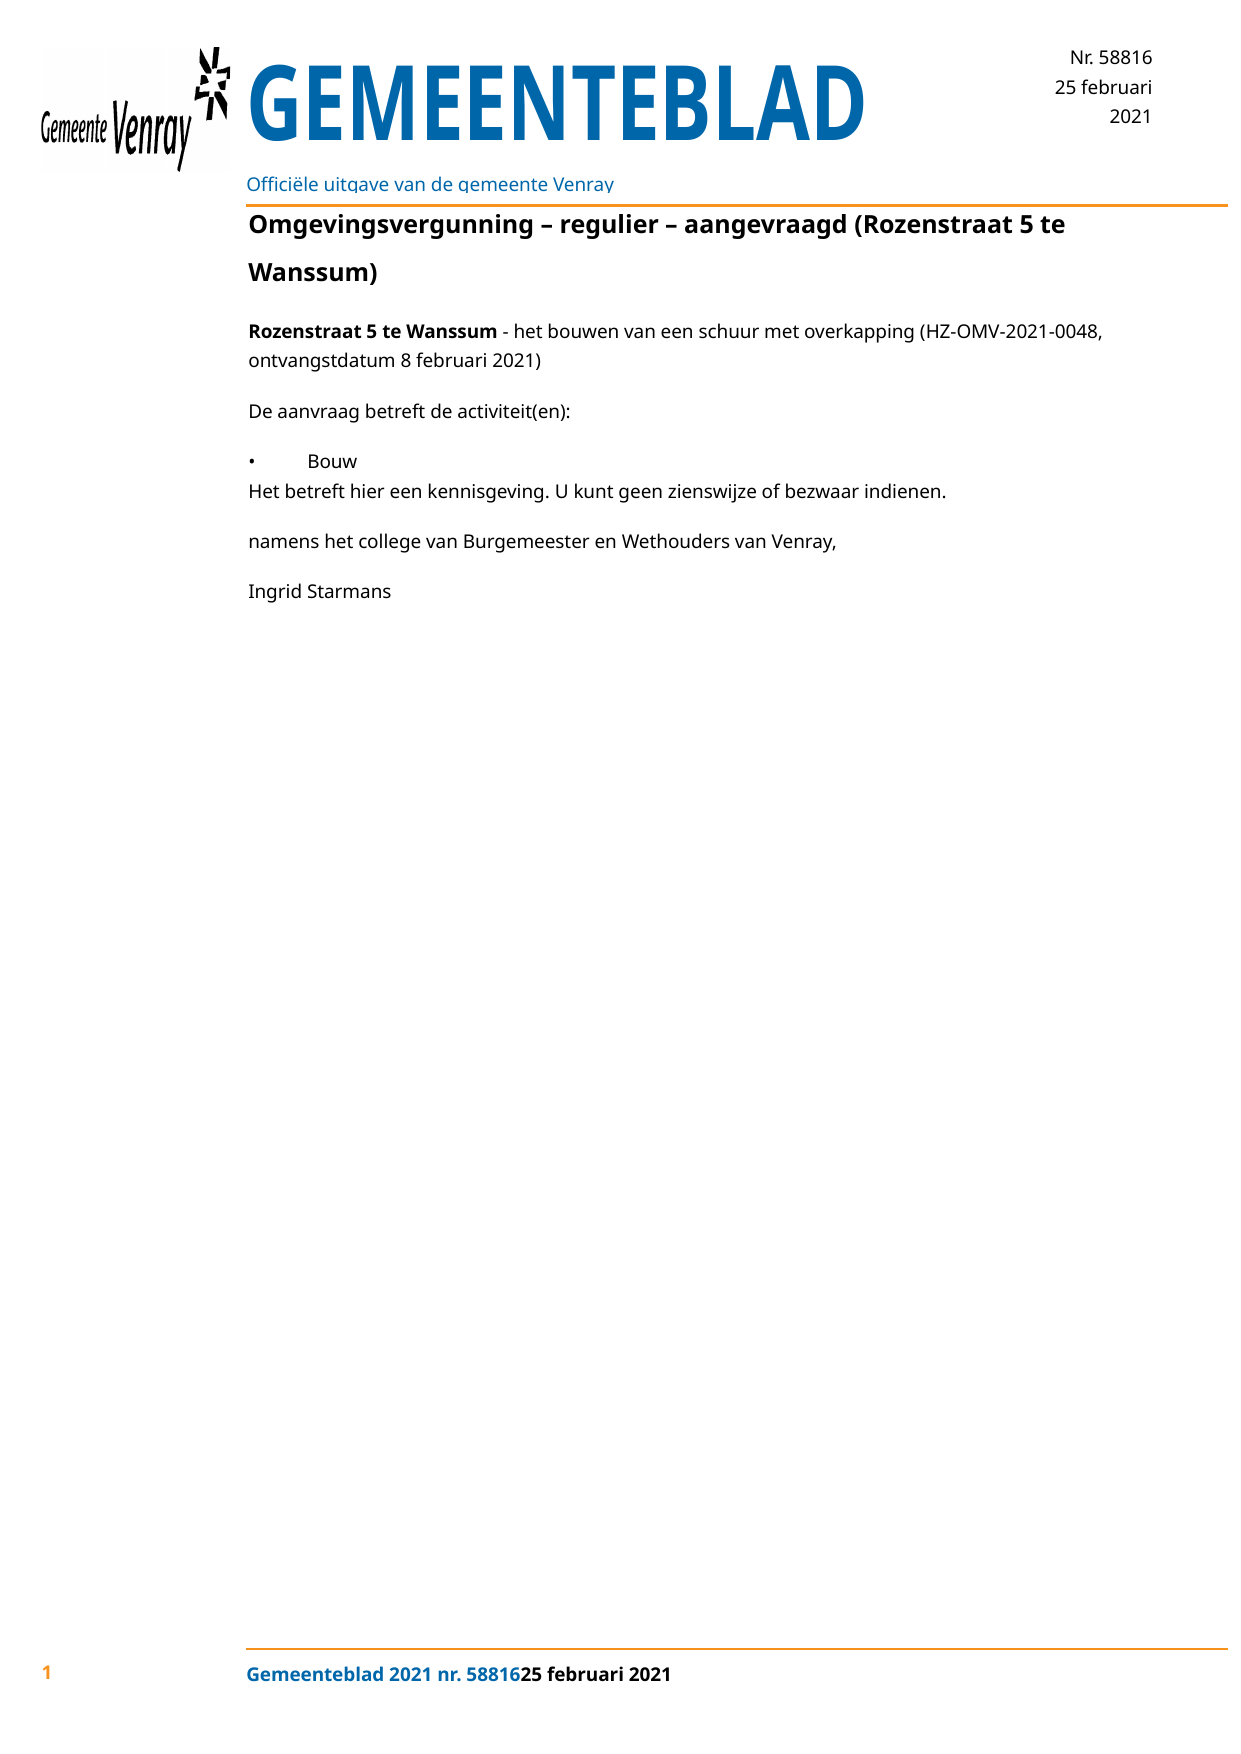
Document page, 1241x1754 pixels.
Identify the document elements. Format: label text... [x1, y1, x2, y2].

text Rozenstraat 5 te Wanssum - het bouwen van een schuur met overkapping (HZ-OMV-2021-0048, ontvangstdatum 8 februari 2021) [248, 318, 1152, 373]
text namens het college van Burgemeester en Wethouders van Venray, [248, 528, 1152, 554]
text Het betreft hier een kennisgeving. U kunt geen zienswijze of bezwaar indienen. [248, 478, 1152, 504]
list Bouw [248, 448, 1152, 474]
text Omgevingsvergunning – regulier – aangevraagd (Rozenstraat 5 te Wanssum) [248, 207, 1152, 288]
picture [41, 47, 231, 172]
text De aanvraag betreft de activiteit(en): [248, 398, 1152, 424]
text Ingrid Starmans [248, 579, 1152, 604]
